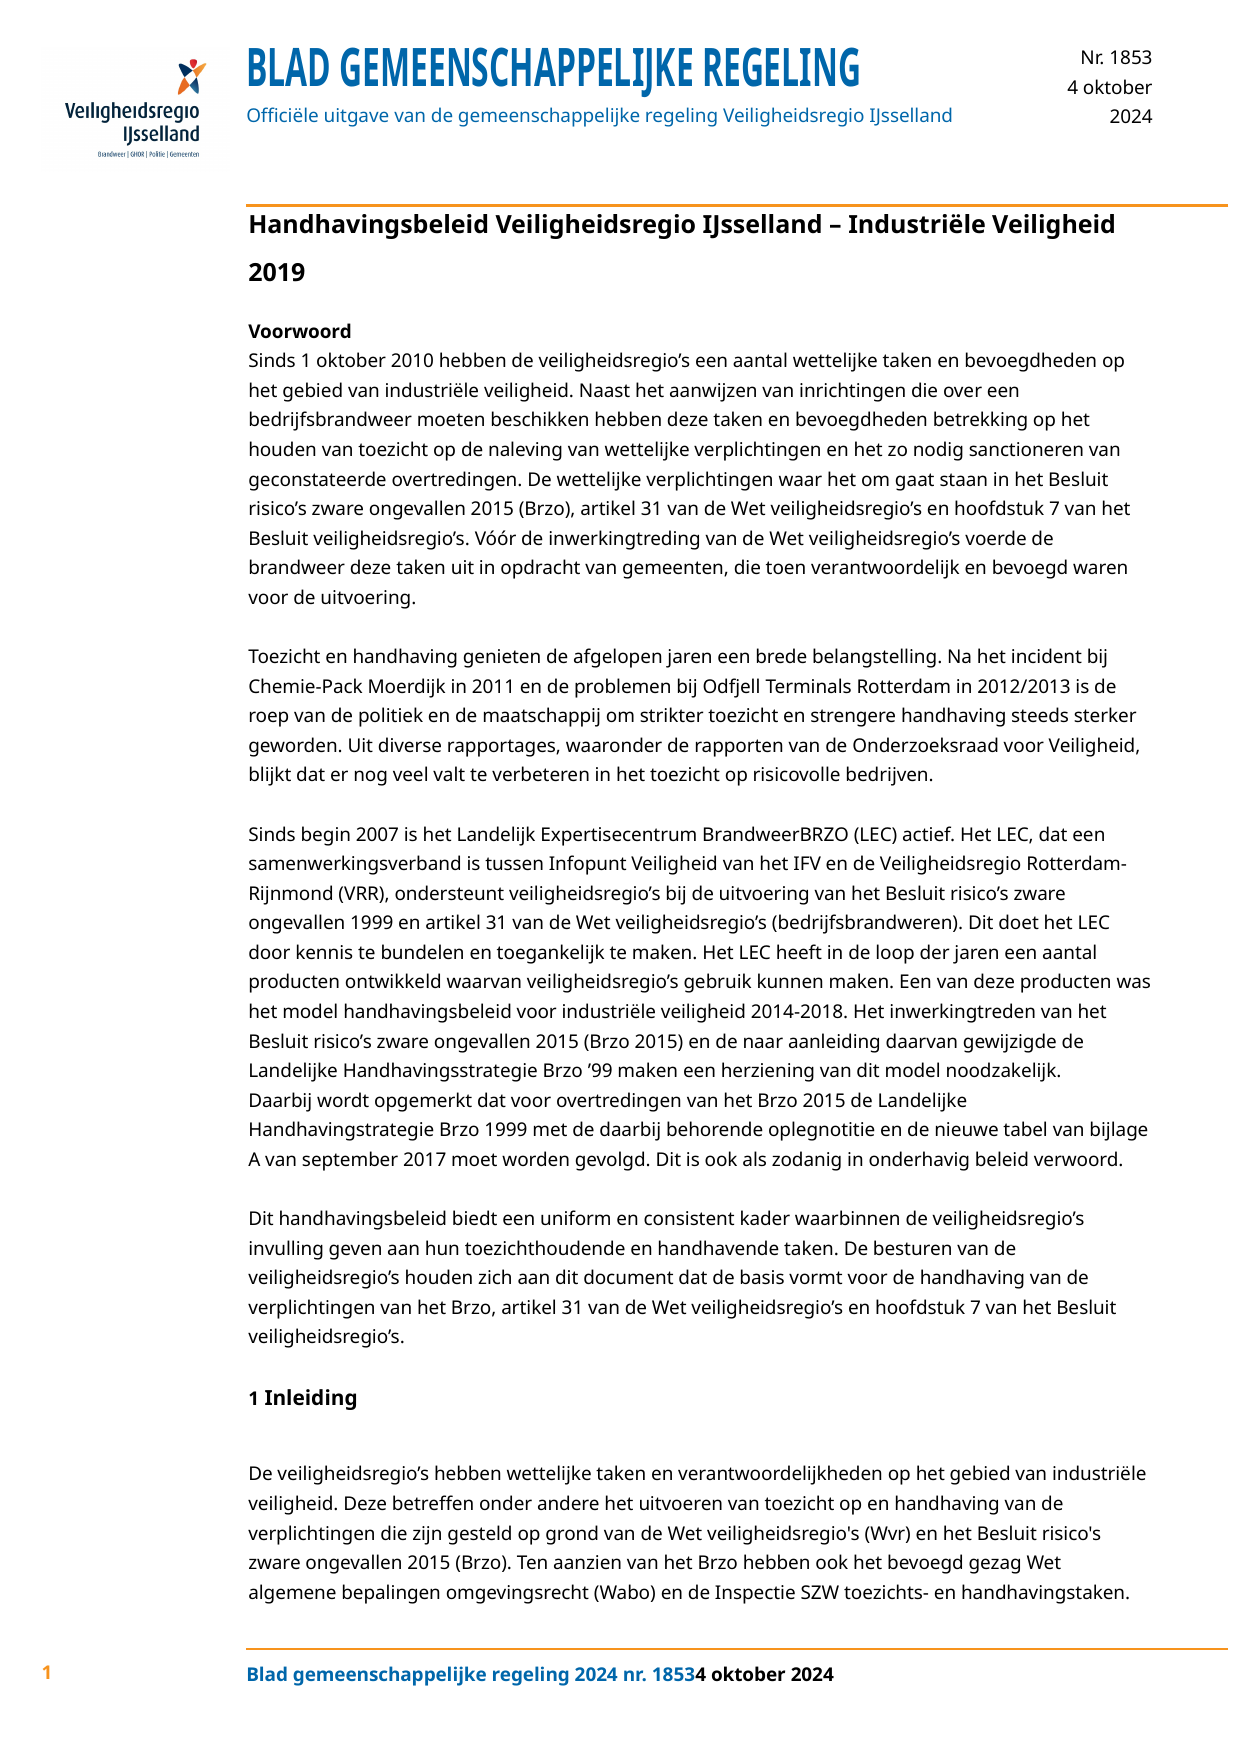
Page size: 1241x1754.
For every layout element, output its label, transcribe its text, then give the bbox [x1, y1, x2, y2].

text De veiligheidsregio’s hebben wettelijke taken en verantwoordelijkheden op het gebied van industriële veiligheid. Deze betreffen onder andere het uitvoeren van toezicht op en handhaving van de verplichtingen die zijn gesteld op grond van de Wet veiligheidsregio's (Wvr) en het Besluit risico's zware ongevallen 2015 (Brzo). Ten aanzien van het Brzo hebben ook het bevoegd gezag Wet algemene bepalingen omgevingsrecht (Wabo) en de Inspectie SZW toezichts- en handhavingstaken. [248, 1461, 1152, 1605]
text Dit handhavingsbeleid biedt een uniform en consistent kader waarbinnen de veiligheidsregio’s invulling geven aan hun toezichthoudende en handhavende taken. De besturen van de veiligheidsregio’s houden zich aan dit document dat de basis vormt voor de handhaving van de verplichtingen van het Brzo, artikel 31 van de Wet veiligheidsregio’s en hoofdstuk 7 van het Besluit veiligheidsregio’s. [248, 1205, 1152, 1349]
text Sinds begin 2007 is het Landelijk Expertisecentrum BrandweerBRZO (LEC) actief. Het LEC, dat een samenwerkingsverband is tussen Infopunt Veiligheid van het IFV en de Veiligheidsregio Rotterdam-Rijnmond (VRR), ondersteunt veiligheidsregio’s bij de uitvoering van het Besluit risico’s zware ongevallen 1999 en artikel 31 van de Wet veiligheidsregio’s (bedrijfsbrandweren). Dit doet het LEC door kennis te bundelen en toegankelijk te maken. Het LEC heeft in de loop der jaren een aantal producten ontwikkeld waarvan veiligheidsregio’s gebruik kunnen maken. Een van deze producten was het model handhavingsbeleid voor industriële veiligheid 2014-2018. Het inwerkingtreden van het Besluit risico’s zware ongevallen 2015 (Brzo 2015) en de naar aanleiding daarvan gewijzigde de Landelijke Handhavingsstrategie Brzo ’99 maken een herziening van dit model noodzakelijk. [248, 821, 1152, 1083]
text Toezicht en handhaving genieten de afgelopen jaren een brede belangstelling. Na het incident bij Chemie-Pack Moerdijk in 2011 en de problemen bij Odfjell Terminals Rotterdam in 2012/2013 is de roep van de politiek en de maatschappij om strikter toezicht en strengere handhaving steeds sterker geworden. Uit diverse rapportages, waaronder de rapporten van de Onderzoeksraad voor Veiligheid, blijkt dat er nog veel valt te verbeteren in het toezicht op risicovolle bedrijven. [248, 643, 1152, 787]
text 1 Inleiding [248, 1383, 1152, 1411]
text Sinds 1 oktober 2010 hebben de veiligheidsregio’s een aantal wettelijke taken en bevoegdheden op het gebied van industriële veiligheid. Naast het aanwijzen van inrichtingen die over een bedrijfsbrandweer moeten beschikken hebben deze taken en bevoegdheden betrekking op het houden van toezicht op de naleving van wettelijke verplichtingen en het zo nodig sanctioneren van geconstateerde overtredingen. De wettelijke verplichtingen waar het om gaat staan in het Besluit risico’s zware ongevallen 2015 (Brzo), artikel 31 van de Wet veiligheidsregio’s en hoofdstuk 7 van het Besluit veiligheidsregio’s. Vóór de inwerkingtreding van de Wet veiligheidsregio’s voerde de brandweer deze taken uit in opdracht van gemeenten, die toen verantwoordelijk en bevoegd waren voor de uitvoering. [248, 347, 1152, 610]
text Daarbij wordt opgemerkt dat voor overtredingen van het Brzo 2015 de Landelijke Handhavingstrategie Brzo 1999 met de daarbij behorende oplegnotitie en de nieuwe tabel van bijlage A van september 2017 moet worden gevolgd. Dit is ook als zodanig in onderhavig beleid verwoord. [248, 1087, 1152, 1172]
text Voorwoord [248, 318, 1152, 344]
text Handhavingsbeleid Veiligheidsregio IJsselland – Industriële Veiligheid 2019 [248, 207, 1152, 288]
picture [41, 47, 231, 172]
